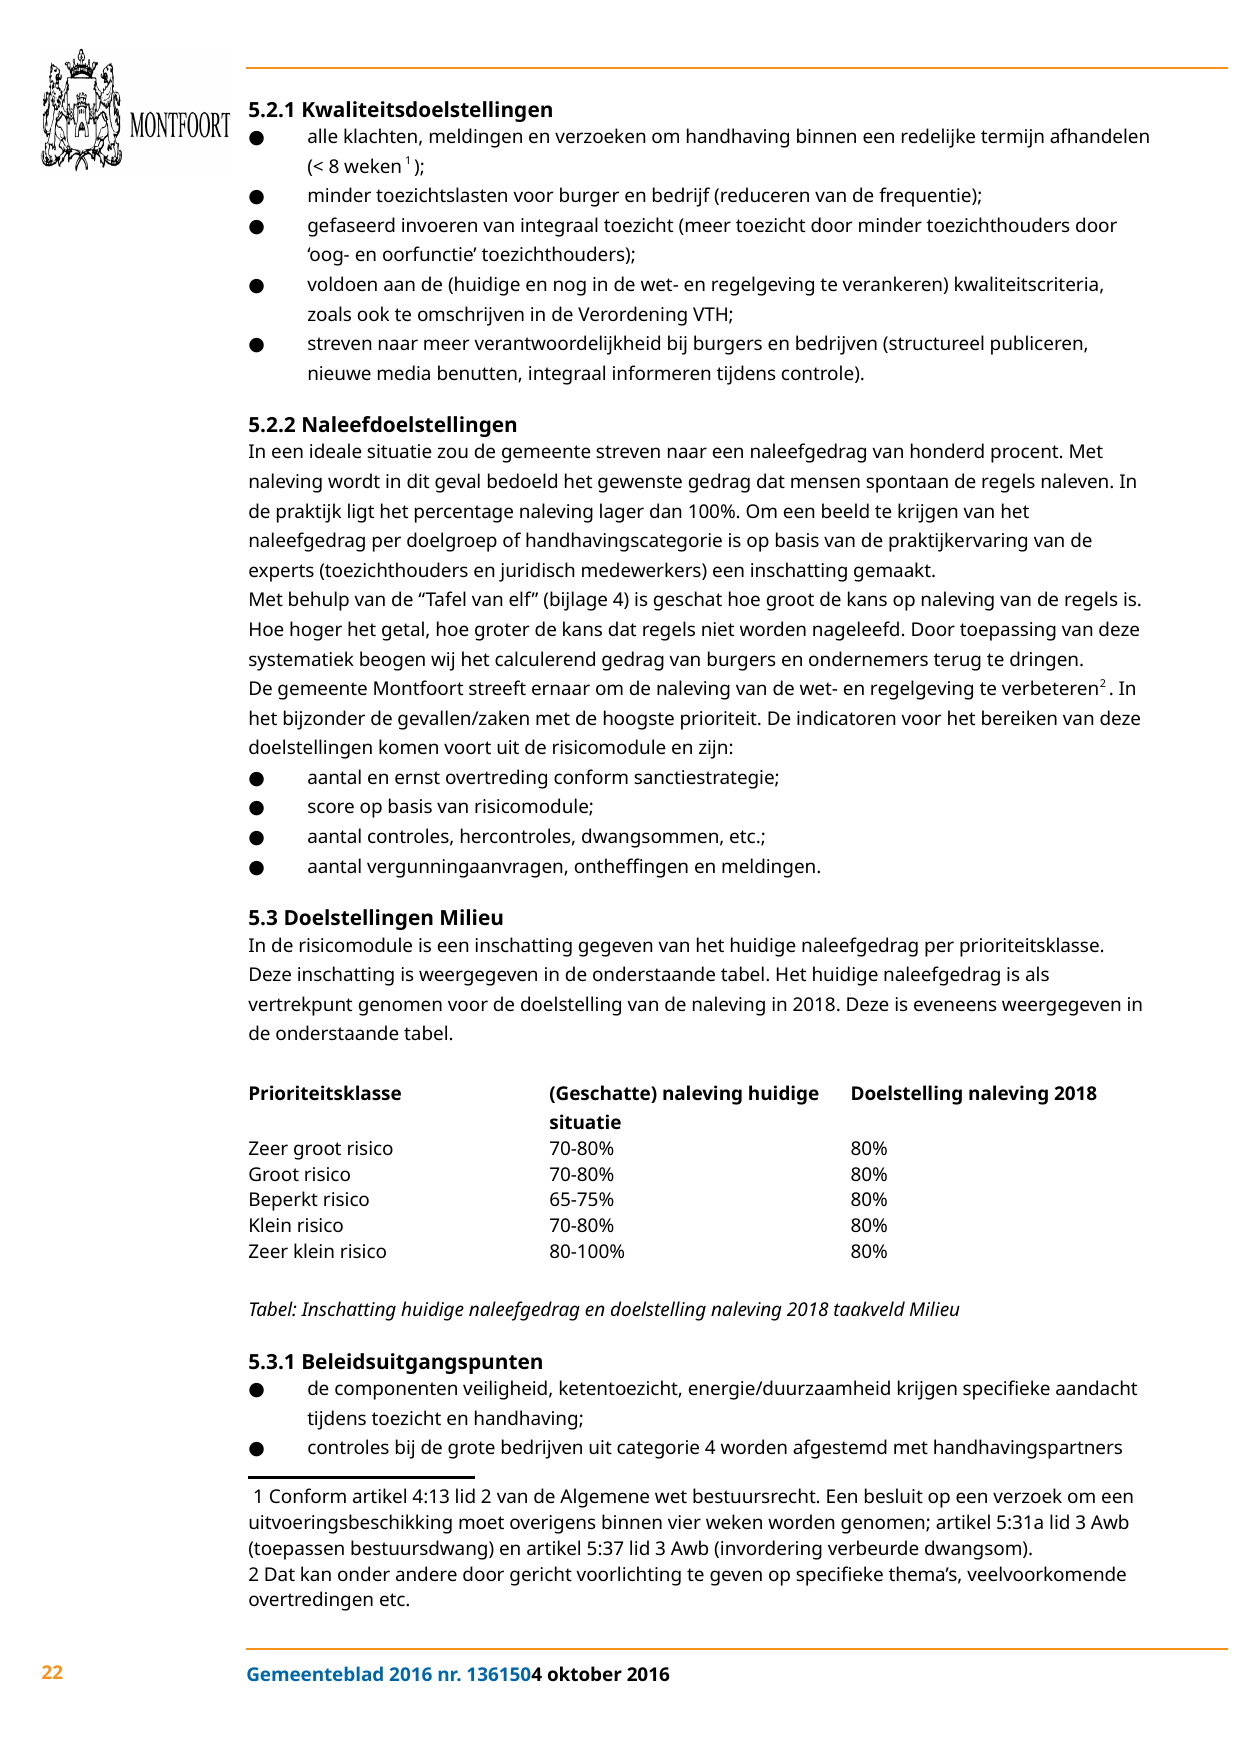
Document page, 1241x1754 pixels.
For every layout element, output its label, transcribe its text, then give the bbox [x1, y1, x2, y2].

text In de risicomodule is een inschatting gegeven van het huidige naleefgedrag per prioriteitsklasse. Deze inschatting is weergegeven in de onderstaande tabel. Het huidige naleefgedrag is als vertrekpunt genomen voor de doelstelling van de naleving in 2018. Deze is eveneens weergegeven in de onderstaande tabel. [248, 932, 1152, 1046]
table_cell Klein risico [248, 1212, 549, 1238]
table_cell 70-80% [549, 1135, 850, 1161]
text 5.3 Doelstellingen Milieu [248, 903, 1152, 932]
table_cell 80% [850, 1187, 1152, 1212]
table_cell 70-80% [549, 1161, 850, 1187]
list gefaseerd invoeren van integraal toezicht (meer toezicht door minder toezichthouders door ‘oog- en oorfunctie’ toezichthouders); [248, 212, 1152, 267]
list aantal vergunningaanvragen, ontheffingen en meldingen. [248, 853, 1152, 879]
list Conform artikel 4:13 lid 2 van de Algemene wet bestuursrecht. Een besluit op een verzoek om een uitvoeringsbeschikking moet overigens binnen vier weken worden genomen; artikel 5:31a lid 3 Awb (toepassen bestuursdwang) en artikel 5:37 lid 3 Awb (invordering verbeurde dwangsom). [248, 1483, 1152, 1561]
text In een ideale situatie zou de gemeente streven naar een naleefgedrag van honderd procent. Met naleving wordt in dit geval bedoeld het gewenste gedrag dat mensen spontaan de regels naleven. In de praktijk ligt het percentage naleving lager dan 100%. Om een beeld te krijgen van het naleefgedrag per doelgroep of handhavingscategorie is op basis van de praktijkervaring van de experts (toezichthouders en juridisch medewerkers) een inschatting gemaakt. [248, 439, 1152, 583]
table_cell 80% [850, 1212, 1152, 1238]
list alle klachten, meldingen en verzoeken om handhaving binnen een redelijke termijn afhandelen (< 8 weken); [248, 123, 1152, 178]
table_cell 80% [850, 1238, 1152, 1264]
list score op basis van risicomodule; [248, 794, 1152, 819]
table_cell Groot risico [248, 1161, 549, 1187]
list controles bij de grote bedrijven uit categorie 4 worden afgestemd met handhavingspartners [248, 1434, 1152, 1460]
text Met behulp van de “Tafel van elf” (bijlage 4) is geschat hoe groot de kans op naleving van de regels is. Hoe hoger het getal, hoe groter de kans dat regels niet worden nageleefd. Door toepassing van deze systematiek beogen wij het calculerend gedrag van burgers en ondernemers terug te dringen. [248, 587, 1152, 672]
table_header Doelstelling naleving 2018 [850, 1080, 1152, 1135]
table_cell 80% [850, 1161, 1152, 1187]
text 5.2.2 Naleefdoelstellingen [248, 410, 1152, 439]
picture [41, 47, 231, 172]
text 5.3.1 Beleidsuitgangspunten [248, 1347, 1152, 1375]
list aantal en ernst overtreding conform sanctiestrategie; [248, 764, 1152, 790]
table_cell Beperkt risico [248, 1187, 549, 1212]
list streven naar meer verantwoordelijkheid bij burgers en bedrijven (structureel publiceren, nieuwe media benutten, integraal informeren tijdens controle). [248, 330, 1152, 386]
list de componenten veiligheid, ketentoezicht, energie/duurzaamheid krijgen specifieke aandacht tijdens toezicht en handhaving; [248, 1375, 1152, 1431]
table_cell Zeer klein risico [248, 1238, 549, 1264]
list voldoen aan de (huidige en nog in de wet- en regelgeving te verankeren) kwaliteitscriteria, zoals ook te omschrijven in de Verordening VTH; [248, 271, 1152, 326]
text Tabel: Inschatting huidige naleefgedrag en doelstelling naleving 2018 taakveld Milieu [248, 1297, 1152, 1322]
list minder toezichtslasten voor burger en bedrijf (reduceren van de frequentie); [248, 182, 1152, 208]
table_cell Zeer groot risico [248, 1135, 549, 1161]
table_cell 65-75% [549, 1187, 850, 1212]
table_cell 80% [850, 1135, 1152, 1161]
table_header (Geschatte) naleving huidige situatie [549, 1080, 850, 1135]
text 5.2.1 Kwaliteitsdoelstellingen [248, 95, 1152, 123]
table_cell 80-100% [549, 1238, 850, 1264]
table_header Prioriteitsklasse [248, 1080, 549, 1135]
list aantal controles, hercontroles, dwangsommen, etc.; [248, 823, 1152, 849]
text Dat kan onder andere door gericht voorlichting te geven op specifieke thema’s, veelvoorkomende overtredingen etc. [248, 1561, 1152, 1612]
text De gemeente Montfoort streeft ernaar om de naleving van de wet- en regelgeving te verbeteren. In het bijzonder de gevallen/zaken met de hoogste prioriteit. De indicatoren voor het bereiken van deze doelstellingen komen voort uit de risicomodule en zijn: [248, 675, 1152, 760]
table_cell 70-80% [549, 1212, 850, 1238]
